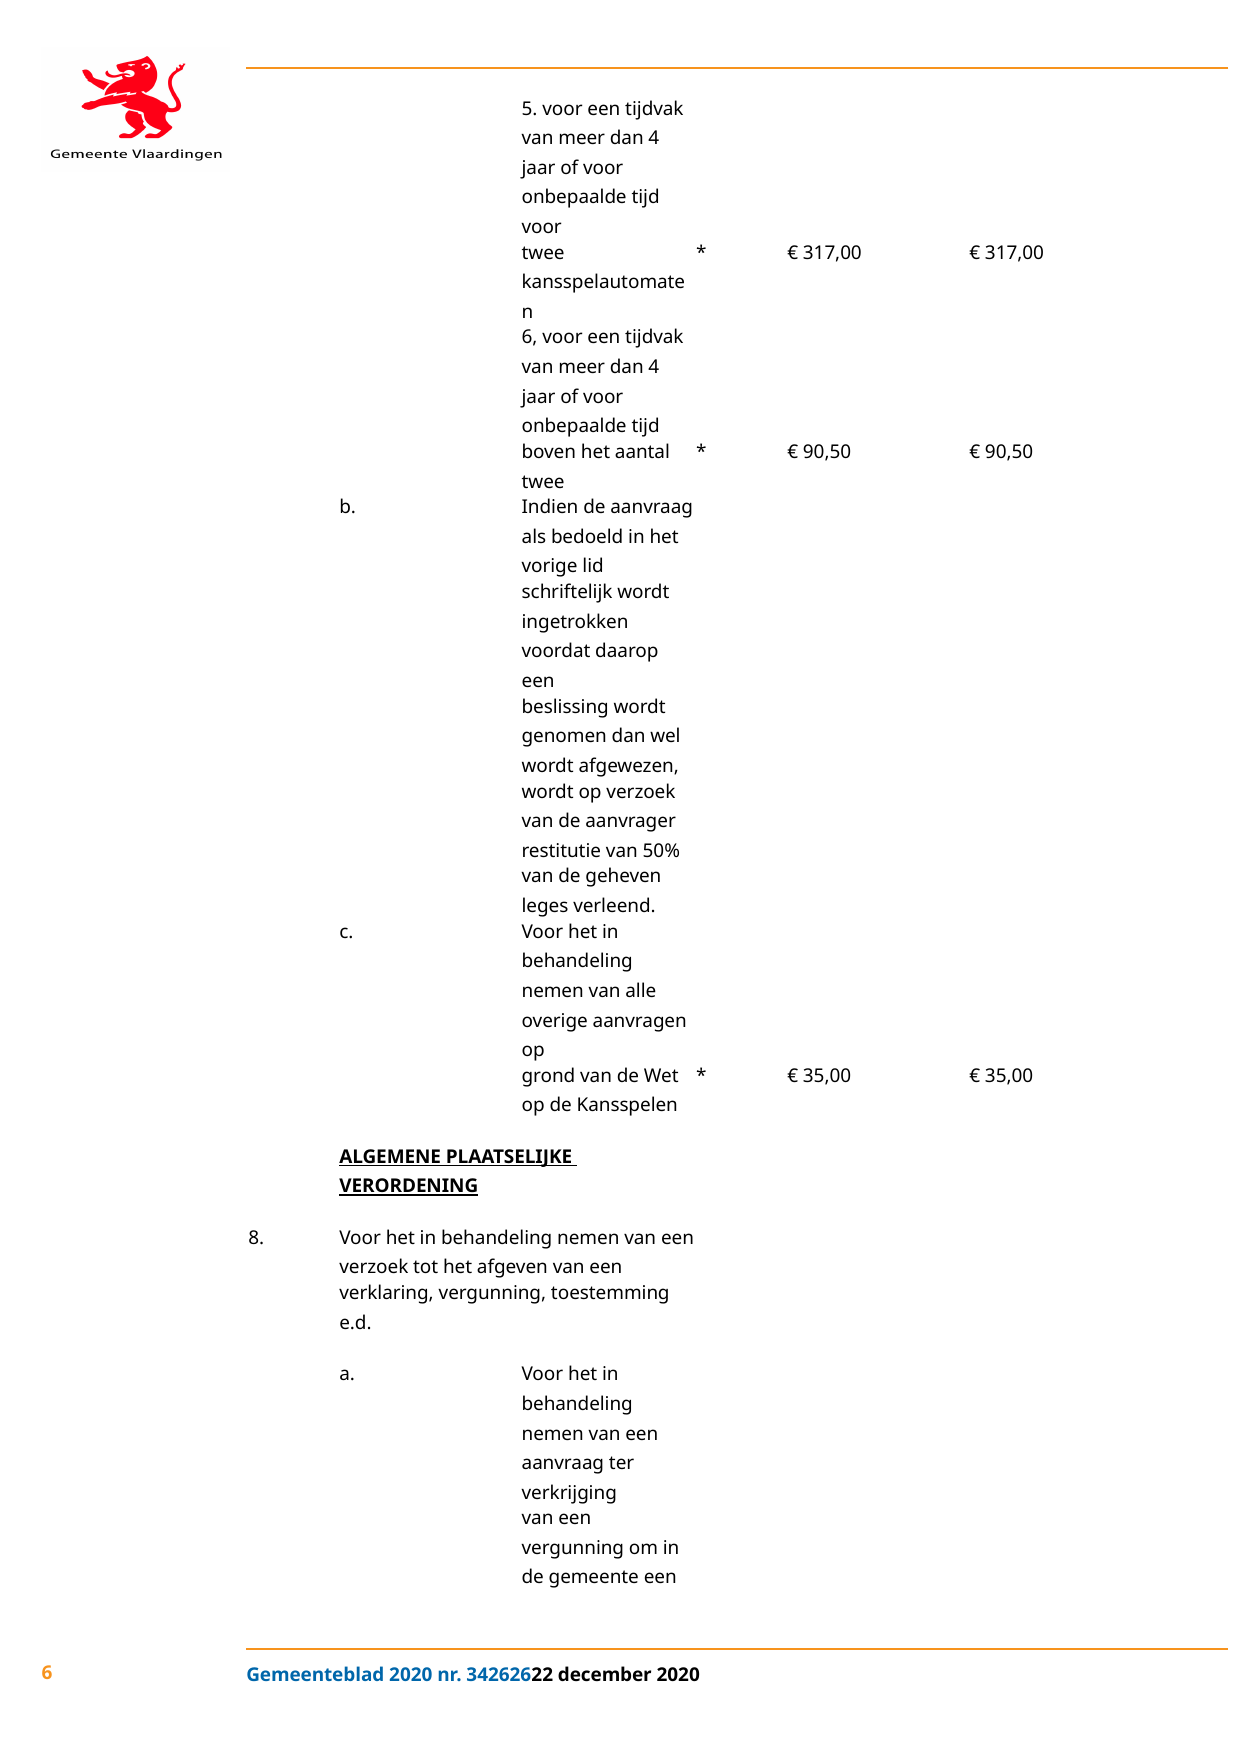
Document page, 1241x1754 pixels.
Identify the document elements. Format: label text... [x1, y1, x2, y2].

table_cell Voor het in behandeling nemen van alle overige aanvragen op [521, 918, 696, 1062]
table_cell [787, 1224, 878, 1279]
table_cell [1060, 579, 1152, 693]
table_cell [339, 438, 430, 493]
table_cell [1060, 1361, 1152, 1504]
table_cell [430, 1118, 521, 1143]
table_cell [878, 239, 969, 324]
table_cell [878, 1199, 969, 1224]
table_cell [969, 95, 1060, 239]
table_cell [1060, 324, 1152, 438]
table_cell [878, 579, 969, 693]
table_cell [1060, 693, 1152, 778]
table_cell [969, 778, 1060, 863]
table_cell a. [339, 1361, 430, 1504]
table_cell [248, 494, 339, 578]
table_cell € 35,00 [787, 1062, 878, 1117]
table_cell [878, 438, 969, 493]
table_cell [1060, 494, 1152, 578]
table_cell [969, 1335, 1060, 1361]
table_cell [430, 1361, 521, 1504]
table_cell [248, 239, 339, 324]
table_cell [1060, 95, 1152, 239]
table_cell boven het aantal twee [521, 438, 696, 493]
table_cell [1060, 1224, 1152, 1279]
table_cell [969, 324, 1060, 438]
table_cell [430, 918, 521, 1062]
table_cell [248, 863, 339, 918]
table_cell [787, 1361, 878, 1504]
table_cell [969, 863, 1060, 918]
table_cell [969, 1505, 1060, 1589]
table_cell [878, 1062, 969, 1117]
table_cell [878, 918, 969, 1062]
table_cell [248, 1361, 339, 1504]
table_cell [787, 1199, 878, 1224]
table_cell [969, 918, 1060, 1062]
table_cell [339, 95, 430, 239]
table_cell * [696, 1062, 787, 1117]
table_cell Voor het in behandeling nemen van een aanvraag ter verkrijging [521, 1361, 696, 1504]
table_cell [696, 863, 787, 918]
table_cell [1060, 863, 1152, 918]
table_cell [696, 693, 787, 778]
table_cell [878, 1224, 969, 1279]
table_cell [1060, 1335, 1152, 1361]
table_cell ALGEMENE PLAATSELIJKE VERORDENING [339, 1143, 696, 1198]
table_cell [248, 693, 339, 778]
table_cell [878, 1361, 969, 1504]
table_cell [248, 1118, 339, 1143]
table_cell [787, 778, 878, 863]
table_cell € 317,00 [969, 239, 1060, 324]
table_cell [1060, 778, 1152, 863]
table_cell [696, 324, 787, 438]
table_cell [1060, 1118, 1152, 1143]
table_cell b. [339, 494, 430, 578]
table_cell [339, 1118, 430, 1143]
table_cell [430, 1335, 521, 1361]
picture [41, 47, 231, 172]
table_cell Indien de aanvraag als bedoeld in het vorige lid [521, 494, 696, 578]
table_cell [248, 1143, 339, 1198]
table_cell [339, 1505, 430, 1589]
table_cell * [696, 239, 787, 324]
table_cell [878, 1335, 969, 1361]
table_cell [1060, 1199, 1152, 1224]
table_cell [878, 863, 969, 918]
table_cell [339, 778, 430, 863]
table_cell [969, 1199, 1060, 1224]
table_cell [521, 1118, 696, 1143]
table_cell [1060, 1505, 1152, 1589]
table_cell [696, 95, 787, 239]
table_cell [1060, 918, 1152, 1062]
table_cell [1060, 239, 1152, 324]
table_cell [339, 324, 430, 438]
table_cell [969, 1143, 1060, 1198]
table_cell [787, 693, 878, 778]
table_cell [969, 1118, 1060, 1143]
table_cell [878, 1505, 969, 1589]
table_cell [696, 1280, 787, 1335]
table_cell [339, 863, 430, 918]
table_cell [248, 1062, 339, 1117]
table_cell [878, 494, 969, 578]
table_cell 8. [248, 1224, 339, 1279]
table_cell [248, 918, 339, 1062]
table_cell [430, 863, 521, 918]
table_cell schriftelijk wordt ingetrokken voordat daarop een [521, 579, 696, 693]
table_cell beslissing wordt genomen dan wel wordt afgewezen, [521, 693, 696, 778]
table_cell [696, 1118, 787, 1143]
table_cell [248, 579, 339, 693]
table_cell [787, 1505, 878, 1589]
table_cell [248, 95, 339, 239]
table_cell [787, 1143, 878, 1198]
table_cell van de geheven leges verleend. [521, 863, 696, 918]
table_cell [696, 1224, 787, 1279]
table_cell grond van de Wet op de Kansspelen [521, 1062, 696, 1117]
table_cell [430, 95, 521, 239]
table_cell [787, 1280, 878, 1335]
table_cell [969, 1224, 1060, 1279]
table_cell [430, 1062, 521, 1117]
table_cell [969, 693, 1060, 778]
table_cell [969, 494, 1060, 578]
table_cell Voor het in behandeling nemen van een verzoek tot het afgeven van een [339, 1224, 696, 1279]
table_cell [430, 778, 521, 863]
table_cell [430, 494, 521, 578]
table_cell [248, 438, 339, 493]
table_cell [339, 239, 430, 324]
table_cell [248, 778, 339, 863]
table_cell [430, 438, 521, 493]
table_cell [248, 1280, 339, 1335]
table_cell [248, 1335, 339, 1361]
table_cell [969, 579, 1060, 693]
table_cell [787, 579, 878, 693]
table_cell 6, voor een tijdvak van meer dan 4 jaar of voor onbepaalde tijd [521, 324, 696, 438]
table_cell [787, 494, 878, 578]
table_cell [1060, 1062, 1152, 1117]
table_cell [430, 1199, 521, 1224]
table_cell [878, 778, 969, 863]
table_cell * [696, 438, 787, 493]
table_cell [339, 1199, 430, 1224]
table_cell [696, 918, 787, 1062]
table_cell [787, 863, 878, 918]
table_cell [339, 579, 430, 693]
table_cell [969, 1280, 1060, 1335]
table_cell [696, 494, 787, 578]
table_cell c. [339, 918, 430, 1062]
table_cell twee kansspelautomaten [521, 239, 696, 324]
table_cell [1060, 1280, 1152, 1335]
table_cell [696, 1143, 787, 1198]
table_cell € 90,50 [787, 438, 878, 493]
table_cell [339, 1335, 430, 1361]
table_cell [878, 1280, 969, 1335]
table_cell [787, 918, 878, 1062]
table_cell [878, 324, 969, 438]
table_cell [878, 95, 969, 239]
table_cell [696, 579, 787, 693]
table_cell [521, 1335, 696, 1361]
table_cell van een vergunning om in de gemeente een [521, 1505, 696, 1589]
table_cell [1060, 438, 1152, 493]
table_cell [521, 1199, 696, 1224]
table_cell [430, 1505, 521, 1589]
table_cell [248, 324, 339, 438]
table_cell [430, 693, 521, 778]
table_cell wordt op verzoek van de aanvrager restitutie van 50% [521, 778, 696, 863]
table_cell [430, 324, 521, 438]
table_cell [787, 324, 878, 438]
table_cell [1060, 1143, 1152, 1198]
table_cell [339, 1062, 430, 1117]
table_cell [248, 1199, 339, 1224]
table_cell [696, 1335, 787, 1361]
table_cell [969, 1361, 1060, 1504]
table_cell [696, 1361, 787, 1504]
table_cell € 35,00 [969, 1062, 1060, 1117]
table_cell [787, 1335, 878, 1361]
table_cell € 317,00 [787, 239, 878, 324]
table_cell [248, 1505, 339, 1589]
table_cell [430, 239, 521, 324]
table_cell [696, 1505, 787, 1589]
table_cell € 90,50 [969, 438, 1060, 493]
table_cell [430, 579, 521, 693]
table_cell [878, 1143, 969, 1198]
table_cell [696, 1199, 787, 1224]
table_cell [878, 693, 969, 778]
table_cell [787, 95, 878, 239]
table_cell [878, 1118, 969, 1143]
table_cell [787, 1118, 878, 1143]
table_cell [696, 778, 787, 863]
table_cell 5. voor een tijdvak van meer dan 4 jaar of voor onbepaalde tijd voor [521, 95, 696, 239]
table_cell verklaring, vergunning, toestemming e.d. [339, 1280, 696, 1335]
table_cell [339, 693, 430, 778]
